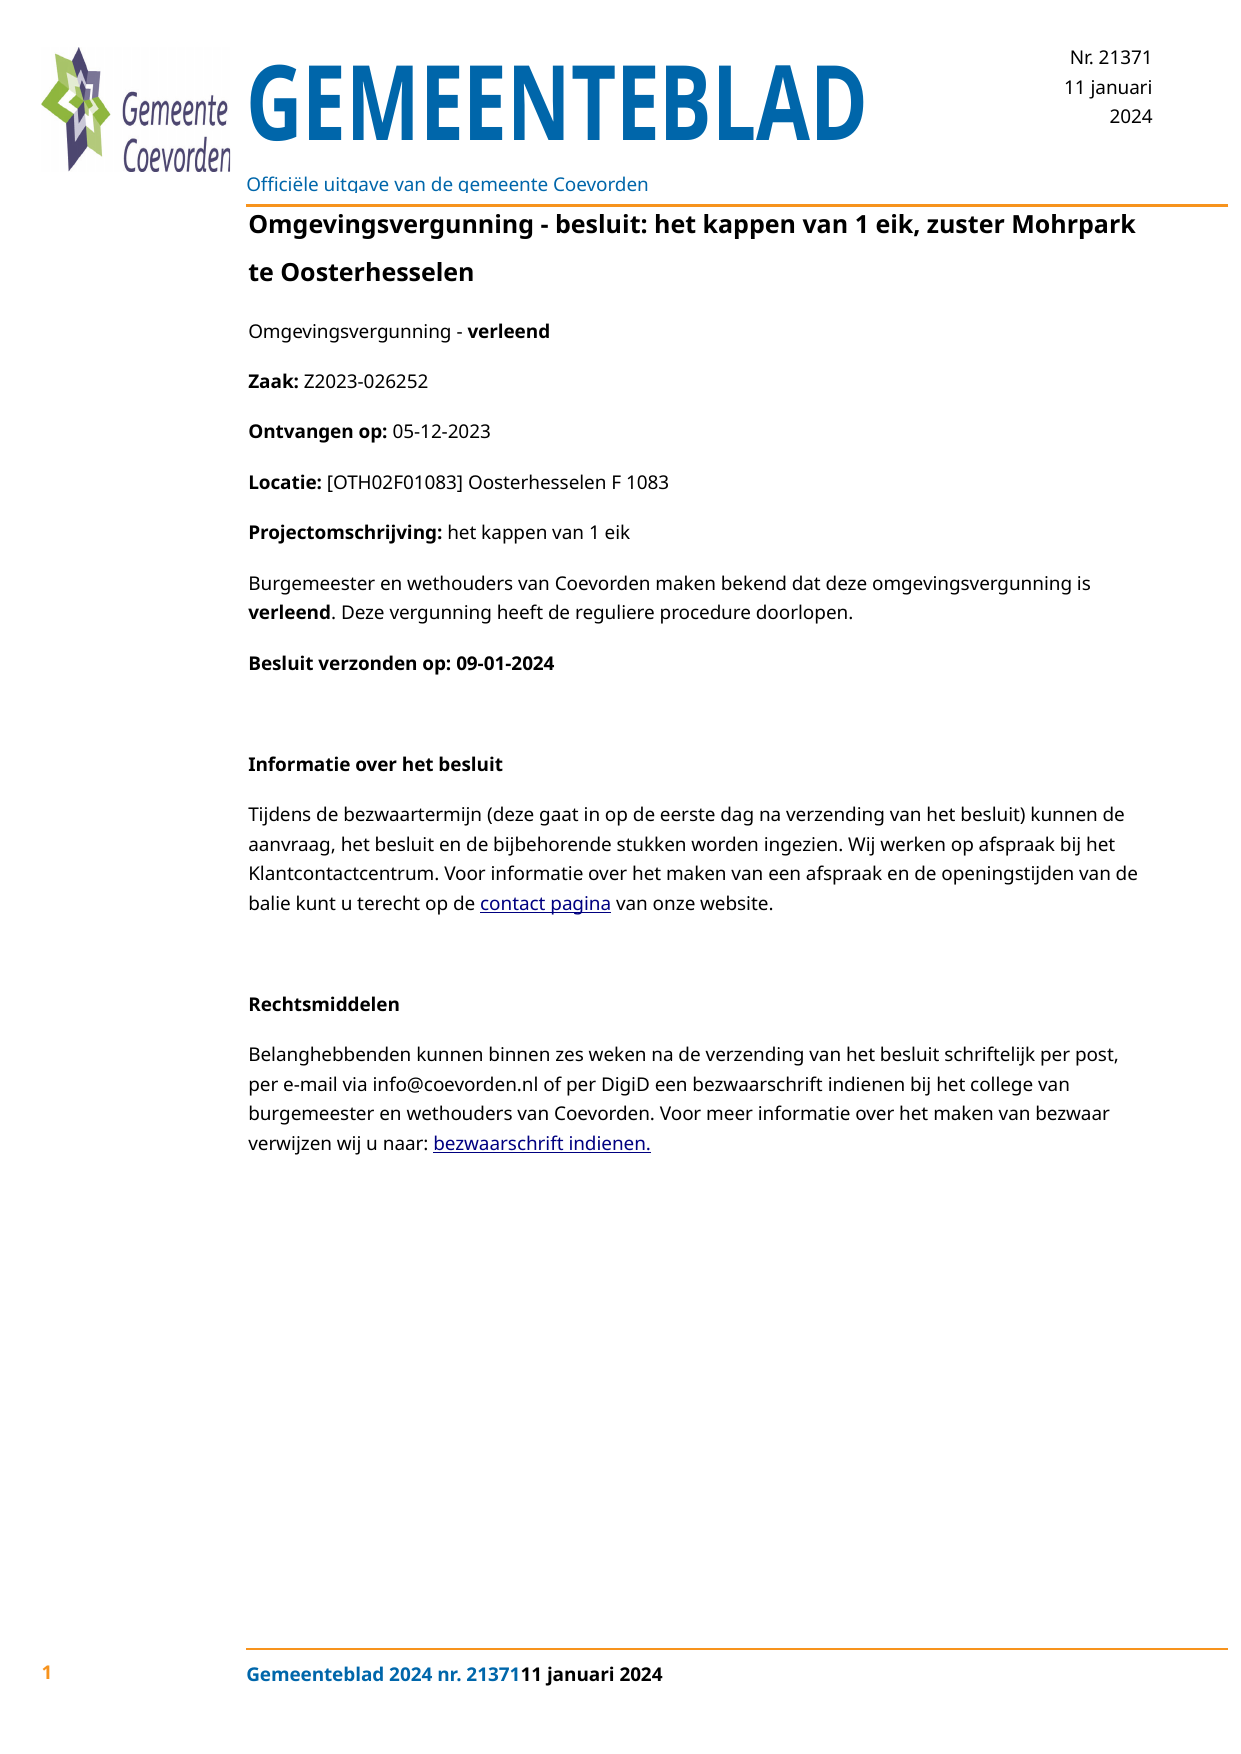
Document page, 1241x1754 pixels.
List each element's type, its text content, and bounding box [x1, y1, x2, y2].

text Zaak: Z2023-026252 [248, 368, 1152, 394]
text Ontvangen op: 05-12-2023 [248, 419, 1152, 444]
text Rechtsmiddelen [248, 991, 1152, 1017]
picture [41, 47, 231, 172]
text Locatie: [OTH02F01083] Oosterhesselen F 1083 [248, 469, 1152, 495]
text Tijdens de bezwaartermijn (deze gaat in op de eerste dag na verzending van het besluit) kunnen de aanvraag, het besluit en de bijbehorende stukken worden ingezien. Wij werken op afspraak bij het Klantcontactcentrum. Voor informatie over het maken van een afspraak en de openingstijden van de balie kunt u terecht op de contact pagina van onze website. [248, 801, 1152, 916]
text Besluit verzonden op: 09-01-2024 [248, 650, 1152, 676]
text Omgevingsvergunning - besluit: het kappen van 1 eik, zuster Mohrpark te Oosterhesselen [248, 207, 1152, 288]
text Omgevingsvergunning - verleend [248, 318, 1152, 344]
text Projectomschrijving: het kappen van 1 eik [248, 519, 1152, 545]
text Burgemeester en wethouders van Coevorden maken bekend dat deze omgevingsvergunning is verleend. Deze vergunning heeft de reguliere procedure doorlopen. [248, 570, 1152, 625]
text Informatie over het besluit [248, 751, 1152, 777]
text Belanghebbenden kunnen binnen zes weken na de verzending van het besluit schriftelijk per post, per e-mail via info@coevorden.nl of per DigiD een bezwaarschrift indienen bij het college van burgemeester en wethouders van Coevorden. Voor meer informatie over het maken van bezwaar verwijzen wij u naar: bezwaarschrift indienen. [248, 1041, 1152, 1156]
